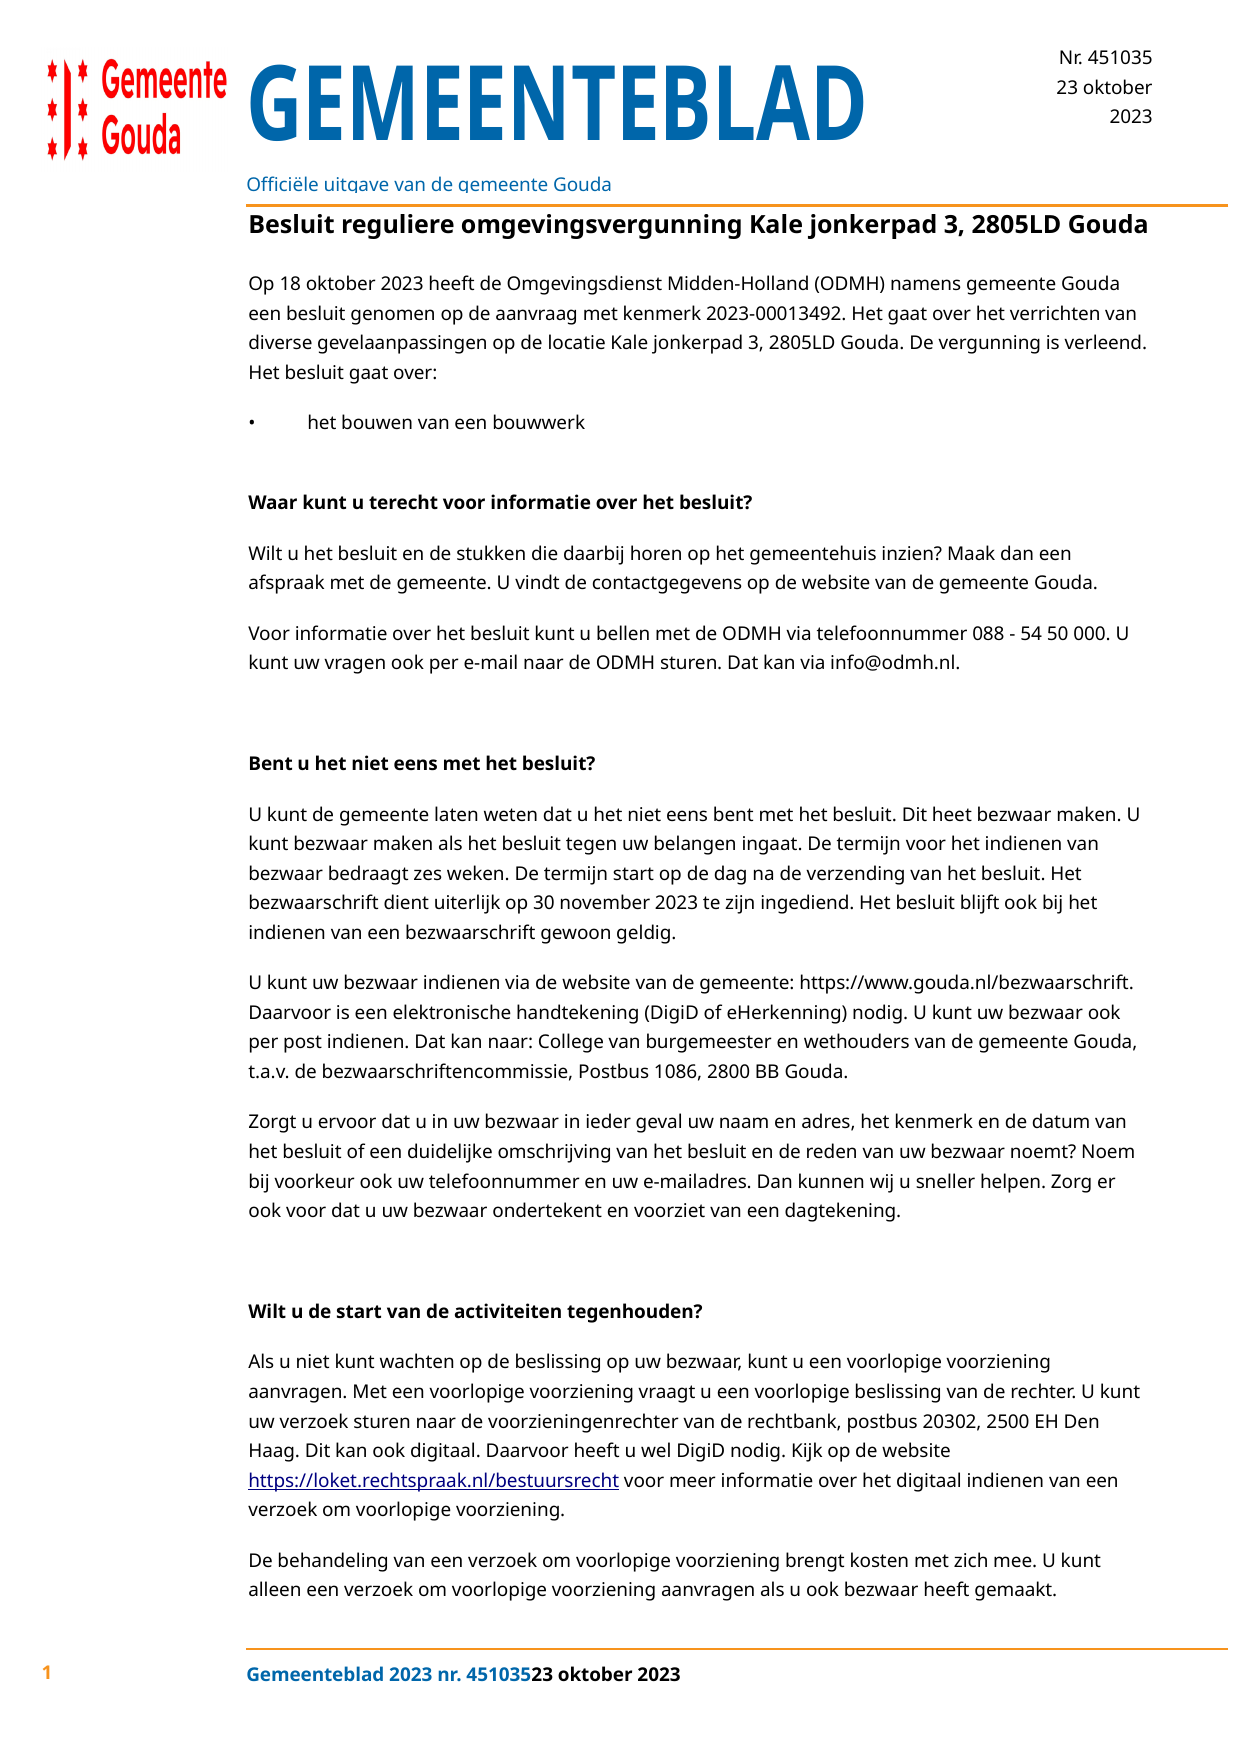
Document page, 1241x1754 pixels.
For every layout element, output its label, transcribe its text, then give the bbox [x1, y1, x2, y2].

text Wilt u het besluit en de stukken die daarbij horen op het gemeentehuis inzien? Maak dan een afspraak met de gemeente. U vindt de contactgegevens op de website van de gemeente Gouda. [248, 540, 1152, 595]
text Op 18 oktober 2023 heeft de Omgevingsdienst Midden-Holland (ODMH) namens gemeente Gouda een besluit genomen op de aanvraag met kenmerk 2023-00013492. Het gaat over het verrichten van diverse gevelaanpassingen op de locatie Kale jonkerpad 3, 2805LD Gouda. De vergunning is verleend. Het besluit gaat over: [248, 270, 1152, 385]
text Besluit reguliere omgevingsvergunning Kale jonkerpad 3, 2805LD Gouda [248, 207, 1152, 241]
picture [41, 47, 231, 172]
text Zorgt u ervoor dat u in uw bezwaar in ieder geval uw naam en adres, het kenmerk en de datum van het besluit of een duidelijke omschrijving van het besluit en de reden van uw bezwaar noemt? Noem bij voorkeur ook uw telefoonnummer en uw e-mailadres. Dan kunnen wij u sneller helpen. Zorg er ook voor dat u uw bezwaar ondertekent en voorziet van een dagtekening. [248, 1109, 1152, 1223]
text Wilt u de start van de activiteiten tegenhouden? [248, 1298, 1152, 1324]
text Waar kunt u terecht voor informatie over het besluit? [248, 489, 1152, 515]
text U kunt de gemeente laten weten dat u het niet eens bent met het besluit. Dit heet bezwaar maken. U kunt bezwaar maken als het besluit tegen uw belangen ingaat. De termijn voor het indienen van bezwaar bedraagt zes weken. De termijn start op de dag na de verzending van het besluit. Het bezwaarschrift dient uiterlijk op 30 november 2023 te zijn ingediend. Het besluit blijft ook bij het indienen van een bezwaarschrift gewoon geldig. [248, 801, 1152, 945]
text U kunt uw bezwaar indienen via de website van de gemeente: https://www.gouda.nl/bezwaarschrift. Daarvoor is een elektronische handtekening (DigiD of eHerkenning) nodig. U kunt uw bezwaar ook per post indienen. Dat kan naar: College van burgemeester en wethouders van de gemeente Gouda, t.a.v. de bezwaarschriftencommissie, Postbus 1086, 2800 BB Gouda. [248, 969, 1152, 1084]
text De behandeling van een verzoek om voorlopige voorziening brengt kosten met zich mee. U kunt alleen een verzoek om voorlopige voorziening aanvragen als u ook bezwaar heeft gemaakt. [248, 1547, 1152, 1602]
text Als u niet kunt wachten op de beslissing op uw bezwaar, kunt u een voorlopige voorziening aanvragen. Met een voorlopige voorziening vraagt u een voorlopige beslissing van de rechter. U kunt uw verzoek sturen naar de voorzieningenrechter van de rechtbank, postbus 20302, 2500 EH Den Haag. Dit kan ook digitaal. Daarvoor heeft u wel DigiD nodig. Kijk op de website https://loket.rechtspraak.nl/bestuursrecht voor meer informatie over het digitaal indienen van een verzoek om voorlopige voorziening. [248, 1349, 1152, 1522]
list het bouwen van een bouwwerk [248, 409, 1152, 435]
text Bent u het niet eens met het besluit? [248, 750, 1152, 776]
text Voor informatie over het besluit kunt u bellen met de ODMH via telefoonnummer 088 - 54 50 000. U kunt uw vragen ook per e-mail naar de ODMH sturen. Dat kan via info@odmh.nl. [248, 620, 1152, 675]
